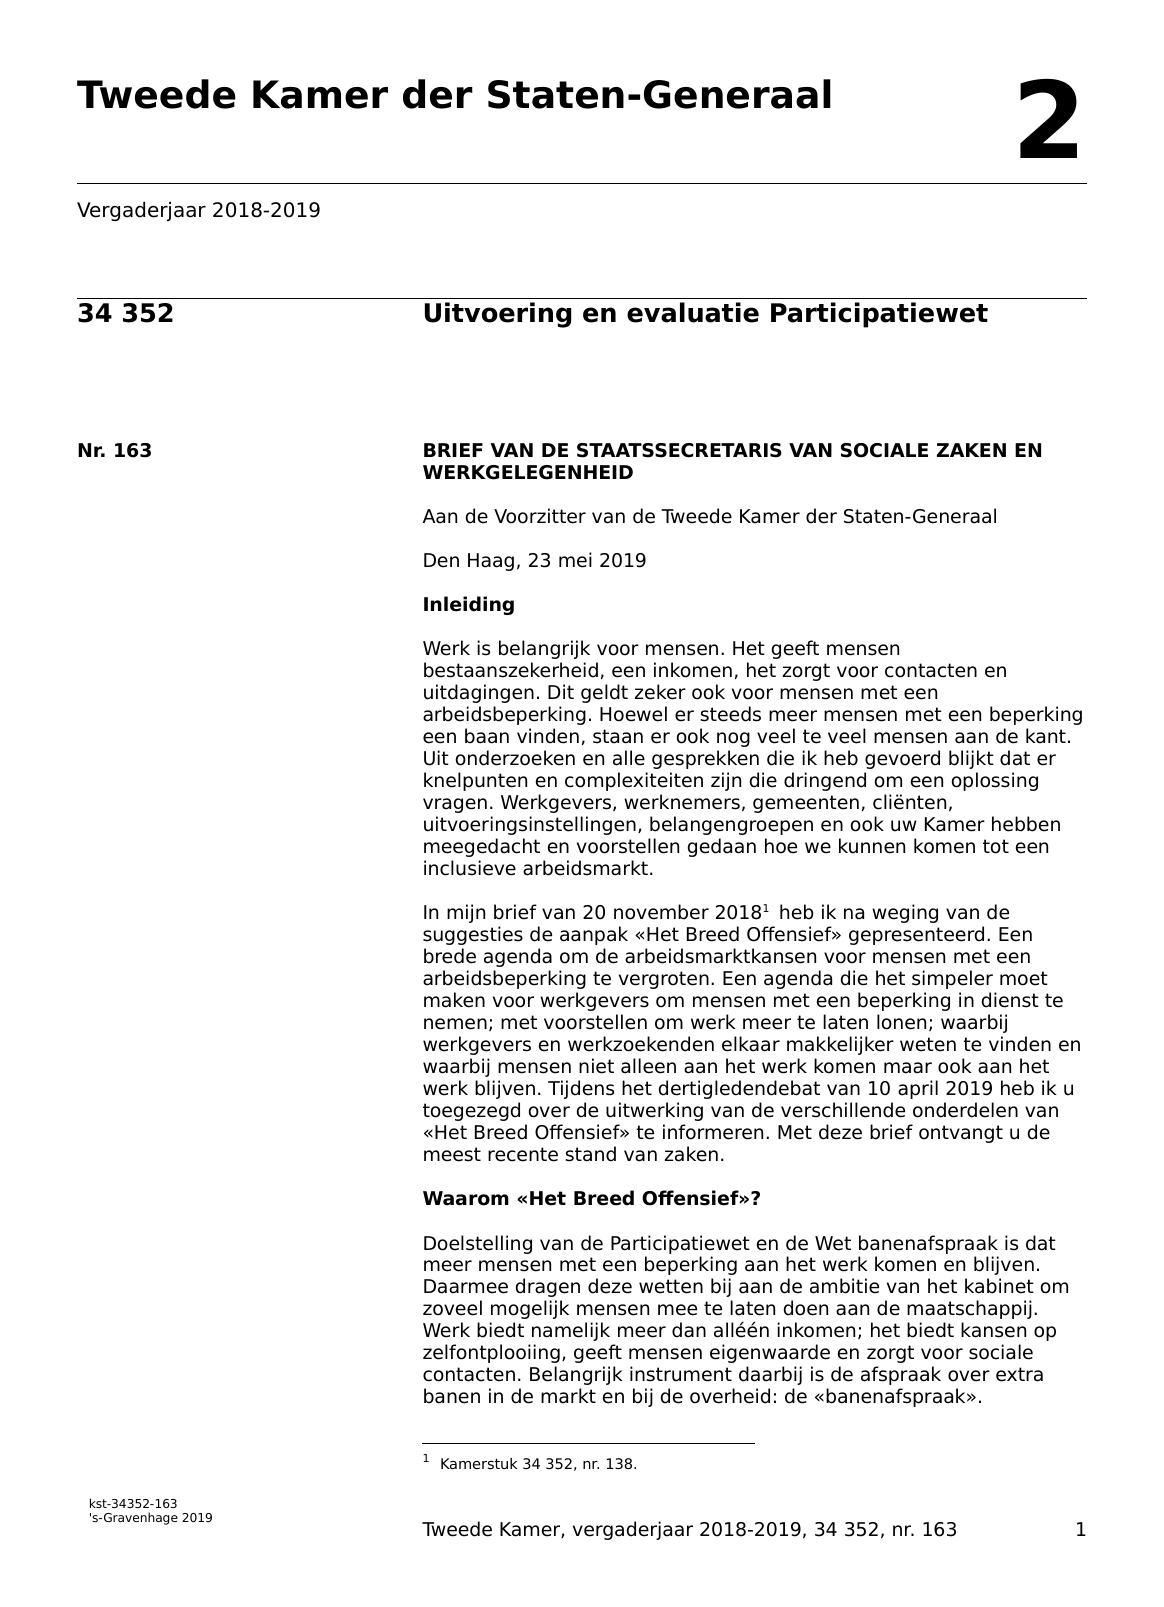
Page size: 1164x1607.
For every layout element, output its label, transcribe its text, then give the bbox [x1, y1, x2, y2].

text Werk is belangrijk voor mensen. Het geeft mensen bestaanszekerheid, een inkomen, het zorgt voor contacten en uitdagingen. Dit geldt zeker ook voor mensen met een arbeidsbeperking. Hoewel er steeds meer mensen met een beperking een baan vinden, staan er ook nog veel te veel mensen aan de kant. Uit onderzoeken en alle gesprekken die ik heb gevoerd blijkt dat er knelpunten en complexiteiten zijn die dringend om een oplossing vragen. Werkgevers, werknemers, gemeenten, cliënten, uitvoeringsinstellingen, belangengroepen en ook uw Kamer hebben meegedacht en voorstellen gedaan hoe we kunnen komen tot een inclusieve arbeidsmarkt. [422, 638, 1087, 880]
text Doelstelling van de Participatiewet en de Wet banenafspraak is dat meer mensen met een beperking aan het werk komen en blijven. Daarmee dragen deze wetten bij aan de ambitie van het kabinet om zoveel mogelijk mensen mee te laten doen aan de maatschappij. Werk biedt namelijk meer dan alléén inkomen; het biedt kansen op zelfontplooiing, geeft mensen eigenwaarde en zorgt voor sociale contacten. Belangrijk instrument daarbij is de afspraak over extra banen in de markt en bij de overheid: de «banenafspraak». [422, 1232, 1087, 1408]
table_cell Vergaderjaar 2018-2019 [77, 184, 1087, 298]
table_header Tweede Kamer der Staten-Generaal [77, 59, 886, 183]
subtitle Inleiding [422, 594, 1087, 616]
text Kamerstuk 34 352, nr. 138. [422, 1452, 1087, 1474]
subtitle Waarom «Het Breed Offensief»? [422, 1188, 1087, 1210]
table_header 2 [886, 59, 1087, 183]
text In mijn brief van 20 november 2018 heb ik na weging van de suggesties de aanpak «Het Breed Offensief» gepresenteerd. Een brede agenda om de arbeidsmarktkansen voor mensen met een arbeidsbeperking te vergroten. Een agenda die het simpeler moet maken voor werkgevers om mensen met een beperking in dienst te nemen; met voorstellen om werk meer te laten lonen; waarbij werkgevers en werkzoekenden elkaar makkelijker weten te vinden en waarbij mensen niet alleen aan het werk komen maar ook aan het werk blijven. Tijdens het dertigledendebat van 10 april 2019 heb ik u toegezegd over de uitwerking van de verschillende onderdelen van «Het Breed Offensief» te informeren. Met deze brief ontvangt u de meest recente stand van zaken. [422, 902, 1087, 1166]
text Den Haag, 23 mei 2019 [422, 550, 1087, 572]
subtitle Nr. 163 BRIEF VAN DE STAATSSECRETARIS VAN SOCIALE ZAKEN EN WERKGELEGENHEID [77, 440, 1087, 484]
text kst-34352-163 [88, 1497, 323, 1511]
text Aan de Voorzitter van de Tweede Kamer der Staten-Generaal [422, 506, 1087, 528]
subtitle 34 352 Uitvoering en evaluatie Participatiewet [77, 299, 1087, 329]
text 's-Gravenhage 2019 [88, 1511, 323, 1525]
